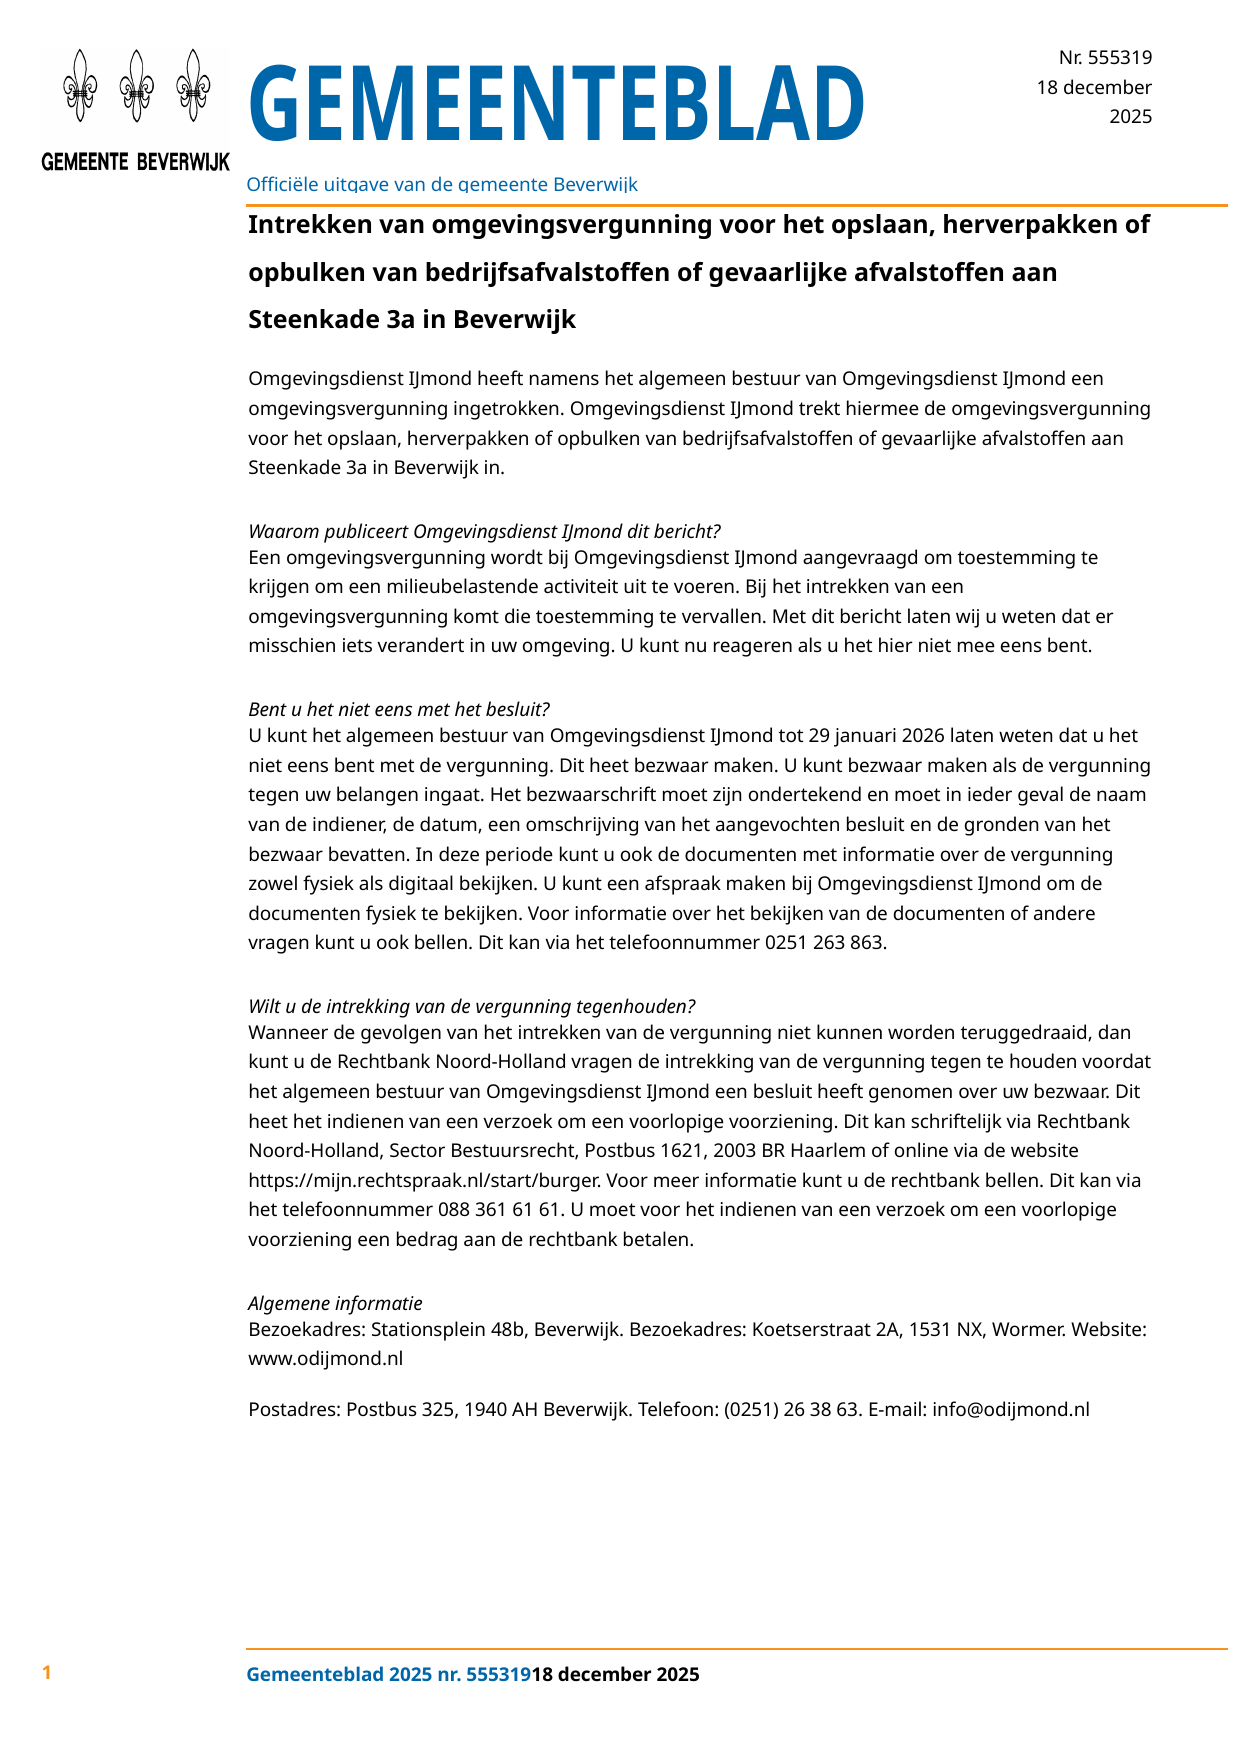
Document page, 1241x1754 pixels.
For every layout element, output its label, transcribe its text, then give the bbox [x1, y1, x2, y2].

text Wanneer de gevolgen van het intrekken van de vergunning niet kunnen worden teruggedraaid, dan kunt u de Rechtbank Noord-Holland vragen de intrekking van de vergunning tegen te houden voordat het algemeen bestuur van Omgevingsdienst IJmond een besluit heeft genomen over uw bezwaar. Dit heet het indienen van een verzoek om een voorlopige voorziening. Dit kan schriftelijk via Rechtbank Noord-Holland, Sector Bestuursrecht, Postbus 1621, 2003 BR Haarlem of online via de website https://mijn.rechtspraak.nl/start/burger. Voor meer informatie kunt u de rechtbank bellen. Dit kan via het telefoonnummer 088 361 61 61. U moet voor het indienen van een verzoek om een voorlopige voorziening een bedrag aan de rechtbank betalen. [248, 1019, 1152, 1252]
text Algemene informatie [248, 1290, 1152, 1316]
picture [41, 47, 231, 172]
text Wilt u de intrekking van de vergunning tegenhouden? [248, 993, 1152, 1019]
text Bent u het niet eens met het besluit? [248, 697, 1152, 722]
text Waarom publiceert Omgevingsdienst IJmond dit bericht? [248, 518, 1152, 544]
text Een omgevingsvergunning wordt bij Omgevingsdienst IJmond aangevraagd om toestemming te krijgen om een milieubelastende activiteit uit te voeren. Bij het intrekken van een omgevingsvergunning komt die toestemming te vervallen. Met dit bericht laten wij u weten dat er misschien iets verandert in uw omgeving. U kunt nu reageren als u het hier niet mee eens bent. [248, 544, 1152, 658]
text Bezoekadres: Stationsplein 48b, Beverwijk. Bezoekadres: Koetserstraat 2A, 1531 NX, Wormer. Website: www.odijmond.nl [248, 1316, 1152, 1371]
text U kunt het algemeen bestuur van Omgevingsdienst IJmond tot 29 januari 2026 laten weten dat u het niet eens bent met de vergunning. Dit heet bezwaar maken. U kunt bezwaar maken als de vergunning tegen uw belangen ingaat. Het bezwaarschrift moet zijn ondertekend en moet in ieder geval de naam van de indiener, de datum, een omschrijving van het aangevochten besluit en de gronden van het bezwaar bevatten. In deze periode kunt u ook de documenten met informatie over de vergunning zowel fysiek als digitaal bekijken. U kunt een afspraak maken bij Omgevingsdienst IJmond om de documenten fysiek te bekijken. Voor informatie over het bekijken van de documenten of andere vragen kunt u ook bellen. Dit kan via het telefoonnummer 0251 263 863. [248, 722, 1152, 955]
text Postadres: Postbus 325, 1940 AH Beverwijk. Telefoon: (0251) 26 38 63. E-mail: info@odijmond.nl [248, 1396, 1152, 1422]
text Intrekken van omgevingsvergunning voor het opslaan, herverpakken of opbulken van bedrijfsafvalstoffen of gevaarlijke afvalstoffen aan Steenkade 3a in Beverwijk [248, 207, 1152, 336]
text Omgevingsdienst IJmond heeft namens het algemeen bestuur van Omgevingsdienst IJmond een omgevingsvergunning ingetrokken. Omgevingsdienst IJmond trekt hiermee de omgevingsvergunning voor het opslaan, herverpakken of opbulken van bedrijfsafvalstoffen of gevaarlijke afvalstoffen aan Steenkade 3a in Beverwijk in. [248, 366, 1152, 480]
